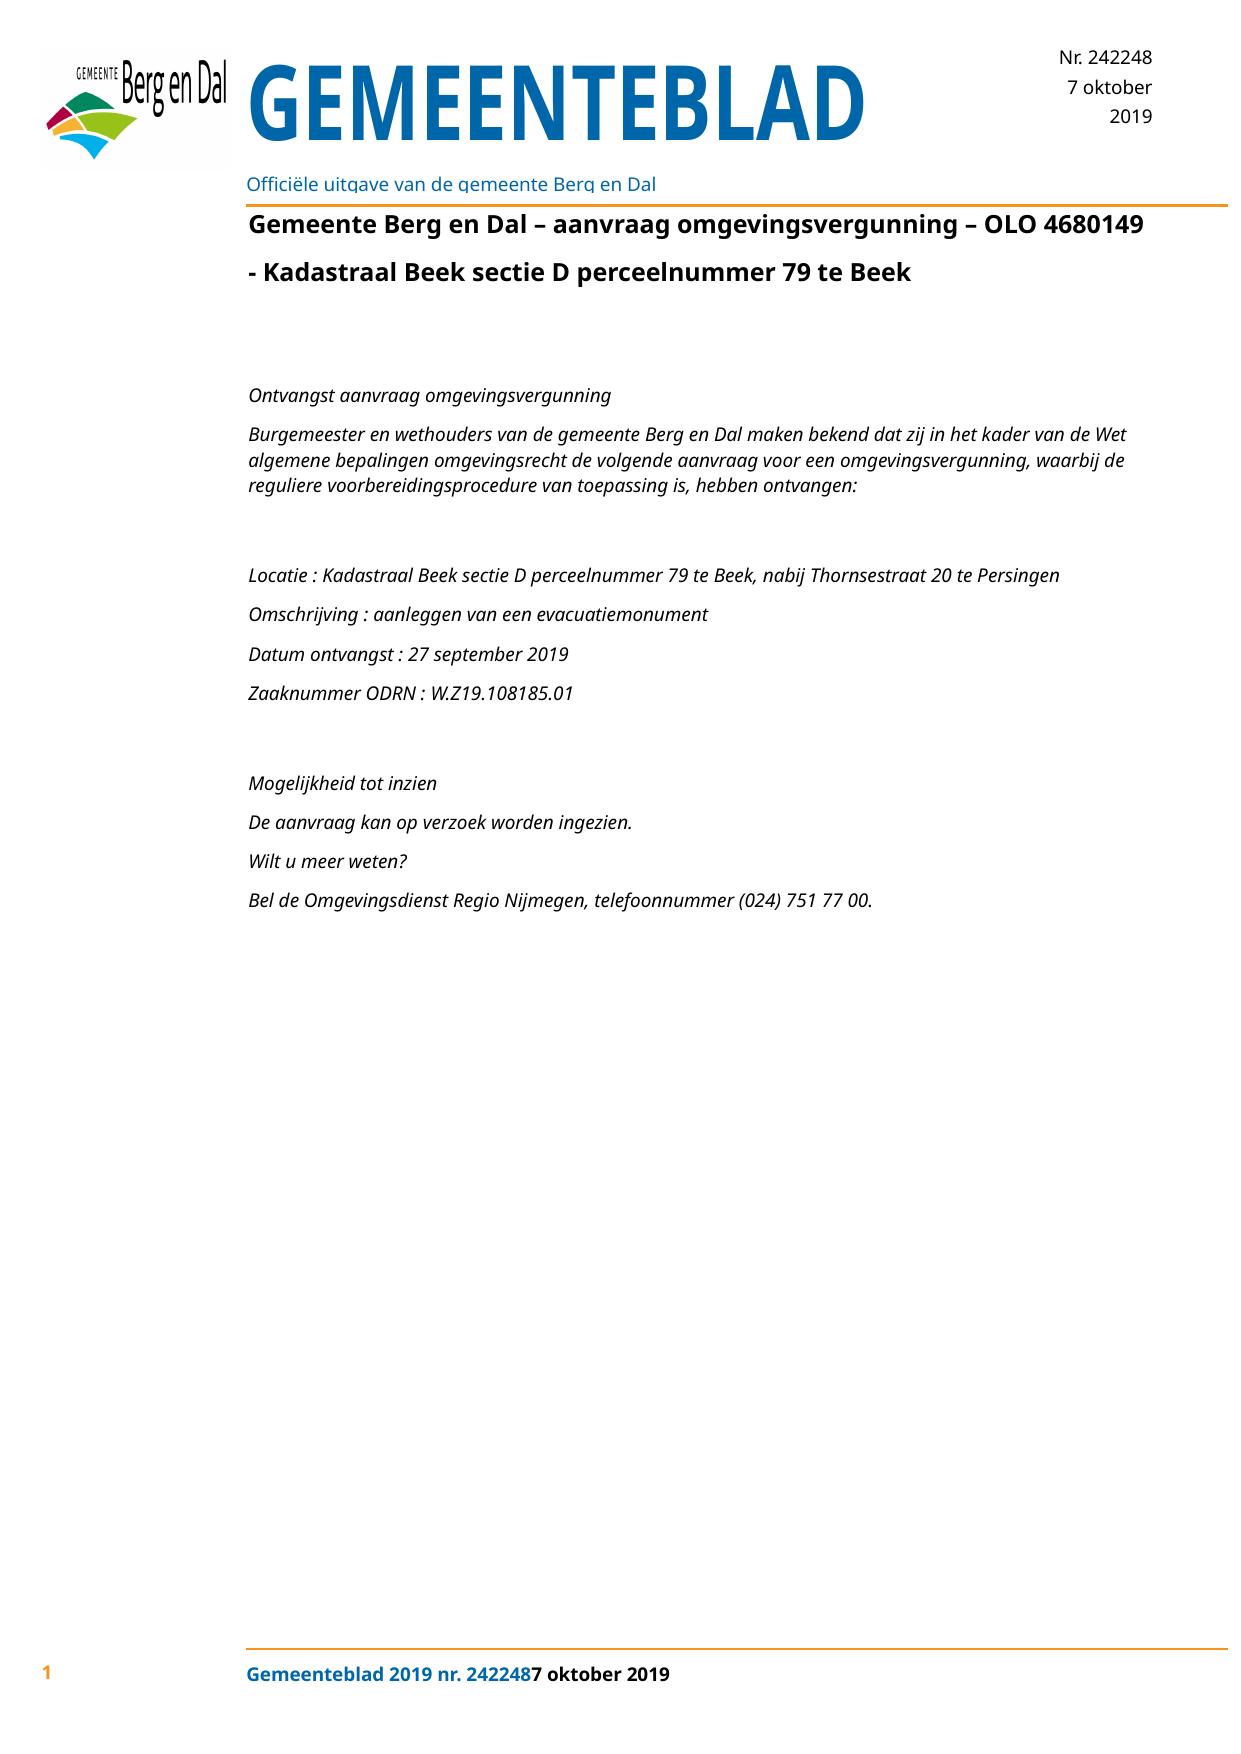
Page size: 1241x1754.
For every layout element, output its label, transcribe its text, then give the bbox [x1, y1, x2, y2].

text Ontvangst aanvraag omgevingsvergunning [248, 382, 1152, 408]
text Omschrijving : aanleggen van een evacuatiemonument [248, 602, 1152, 627]
text Burgemeester en wethouders van de gemeente Berg en Dal maken bekend dat zij in het kader van de Wet algemene bepalingen omgevingsrecht de volgende aanvraag voor een omgevingsvergunning, waarbij de reguliere voorbereidingsprocedure van toepassing is, hebben ontvangen: [248, 421, 1152, 498]
text Gemeente Berg en Dal – aanvraag omgevingsvergunning – OLO 4680149 - Kadastraal Beek sectie D perceelnummer 79 te Beek [248, 207, 1152, 288]
text Wilt u meer weten? [248, 848, 1152, 874]
text Bel de Omgevingsdienst Regio Nijmegen, telefoonnummer (024) 751 77 00. [248, 888, 1152, 913]
text Locatie : Kadastraal Beek sectie D perceelnummer 79 te Beek, nabij Thornsestraat 20 te Persingen [248, 562, 1152, 588]
text Zaaknummer ODRN : W.Z19.108185.01 [248, 680, 1152, 706]
text Datum ontvangst : 27 september 2019 [248, 641, 1152, 667]
text Mogelijkheid tot inzien [248, 770, 1152, 796]
text De aanvraag kan op verzoek worden ingezien. [248, 809, 1152, 835]
picture [41, 47, 231, 172]
